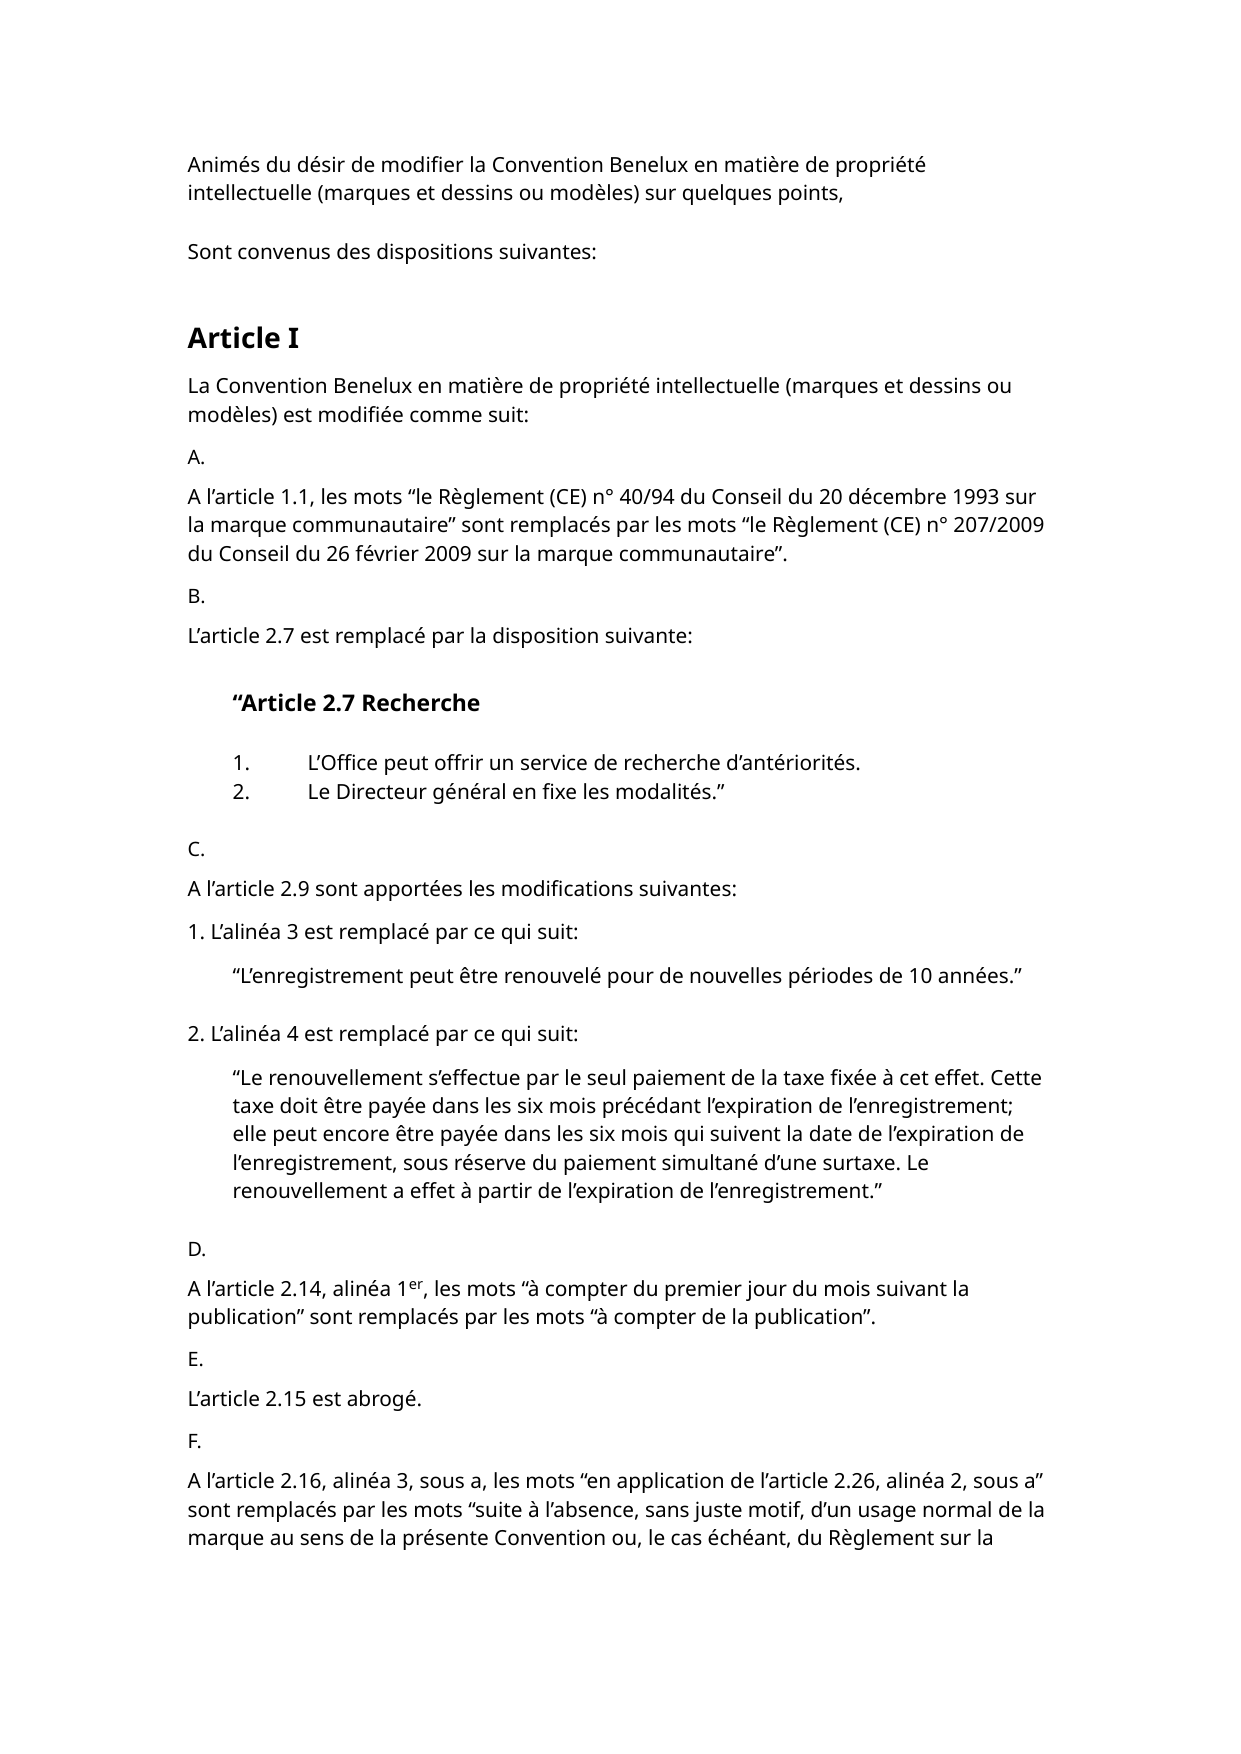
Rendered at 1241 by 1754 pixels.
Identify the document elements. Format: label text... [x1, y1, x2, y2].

text “L’enregistrement peut être renouvelé pour de nouvelles périodes de 10 années.” [232, 961, 1053, 989]
text Animés du désir de modifier la Convention Benelux en matière de propriété intellectuelle (marques et dessins ou modèles) sur quelques points, [187, 150, 1053, 207]
list L’Office peut offrir un service de recherche d’antériorités. [232, 748, 1053, 777]
text A. [187, 443, 1053, 470]
text D. [187, 1235, 1053, 1262]
list Le Directeur général en fixe les modalités.” [232, 777, 1053, 805]
text Sont convenus des dispositions suivantes: [187, 237, 1053, 265]
text 2. L’alinéa 4 est remplacé par ce qui suit: [187, 1019, 1053, 1048]
text A l’article 2.14, alinéa 1er, les mots “à compter du premier jour du mois suivant la publication” sont remplacés par les mots “à compter de la publication”. [187, 1274, 1053, 1331]
text A l’article 1.1, les mots “le Règlement (CE) n° 40/94 du Conseil du 20 décembre 1993 sur la marque communautaire” sont remplacés par les mots “le Règlement (CE) n° 207/2009 du Conseil du 26 février 2009 sur la marque communautaire”. [187, 482, 1053, 567]
text E. [187, 1346, 1053, 1372]
text C. [187, 835, 1053, 862]
text La Convention Benelux en matière de propriété intellectuelle (marques et dessins ou modèles) est modifiée comme suit: [187, 371, 1053, 428]
text L’article 2.15 est abrogé. [187, 1384, 1053, 1413]
text “Le renouvellement s’effectue par le seul paiement de la taxe fixée à cet effet. Cette taxe doit être payée dans les six mois précédant l’expiration de l’enregistrement; elle peut encore être payée dans les six mois qui suivent la date de l’expiration de l’enregistrement, sous réserve du paiement simultané d’une surtaxe. Le renouvellement a effet à partir de l’expiration de l’enregistrement.” [232, 1063, 1053, 1205]
text F. [187, 1428, 1053, 1455]
text 1. L’alinéa 3 est remplacé par ce qui suit: [187, 917, 1053, 946]
subtitle “Article 2.7 Recherche [232, 687, 1053, 718]
text B. [187, 582, 1053, 609]
text L’article 2.7 est remplacé par la disposition suivante: [187, 621, 1053, 649]
text A l’article 2.9 sont apportées les modifications suivantes: [187, 874, 1053, 902]
subtitle Article I [187, 318, 1053, 356]
text A l’article 2.16, alinéa 3, sous a, les mots “en application de l’article 2.26, alinéa 2, sous a” sont remplacés par les mots “suite à l’absence, sans juste motif, d’un usage normal de la marque au sens de la présente Convention ou, le cas échéant, du Règlement sur la [187, 1466, 1053, 1552]
